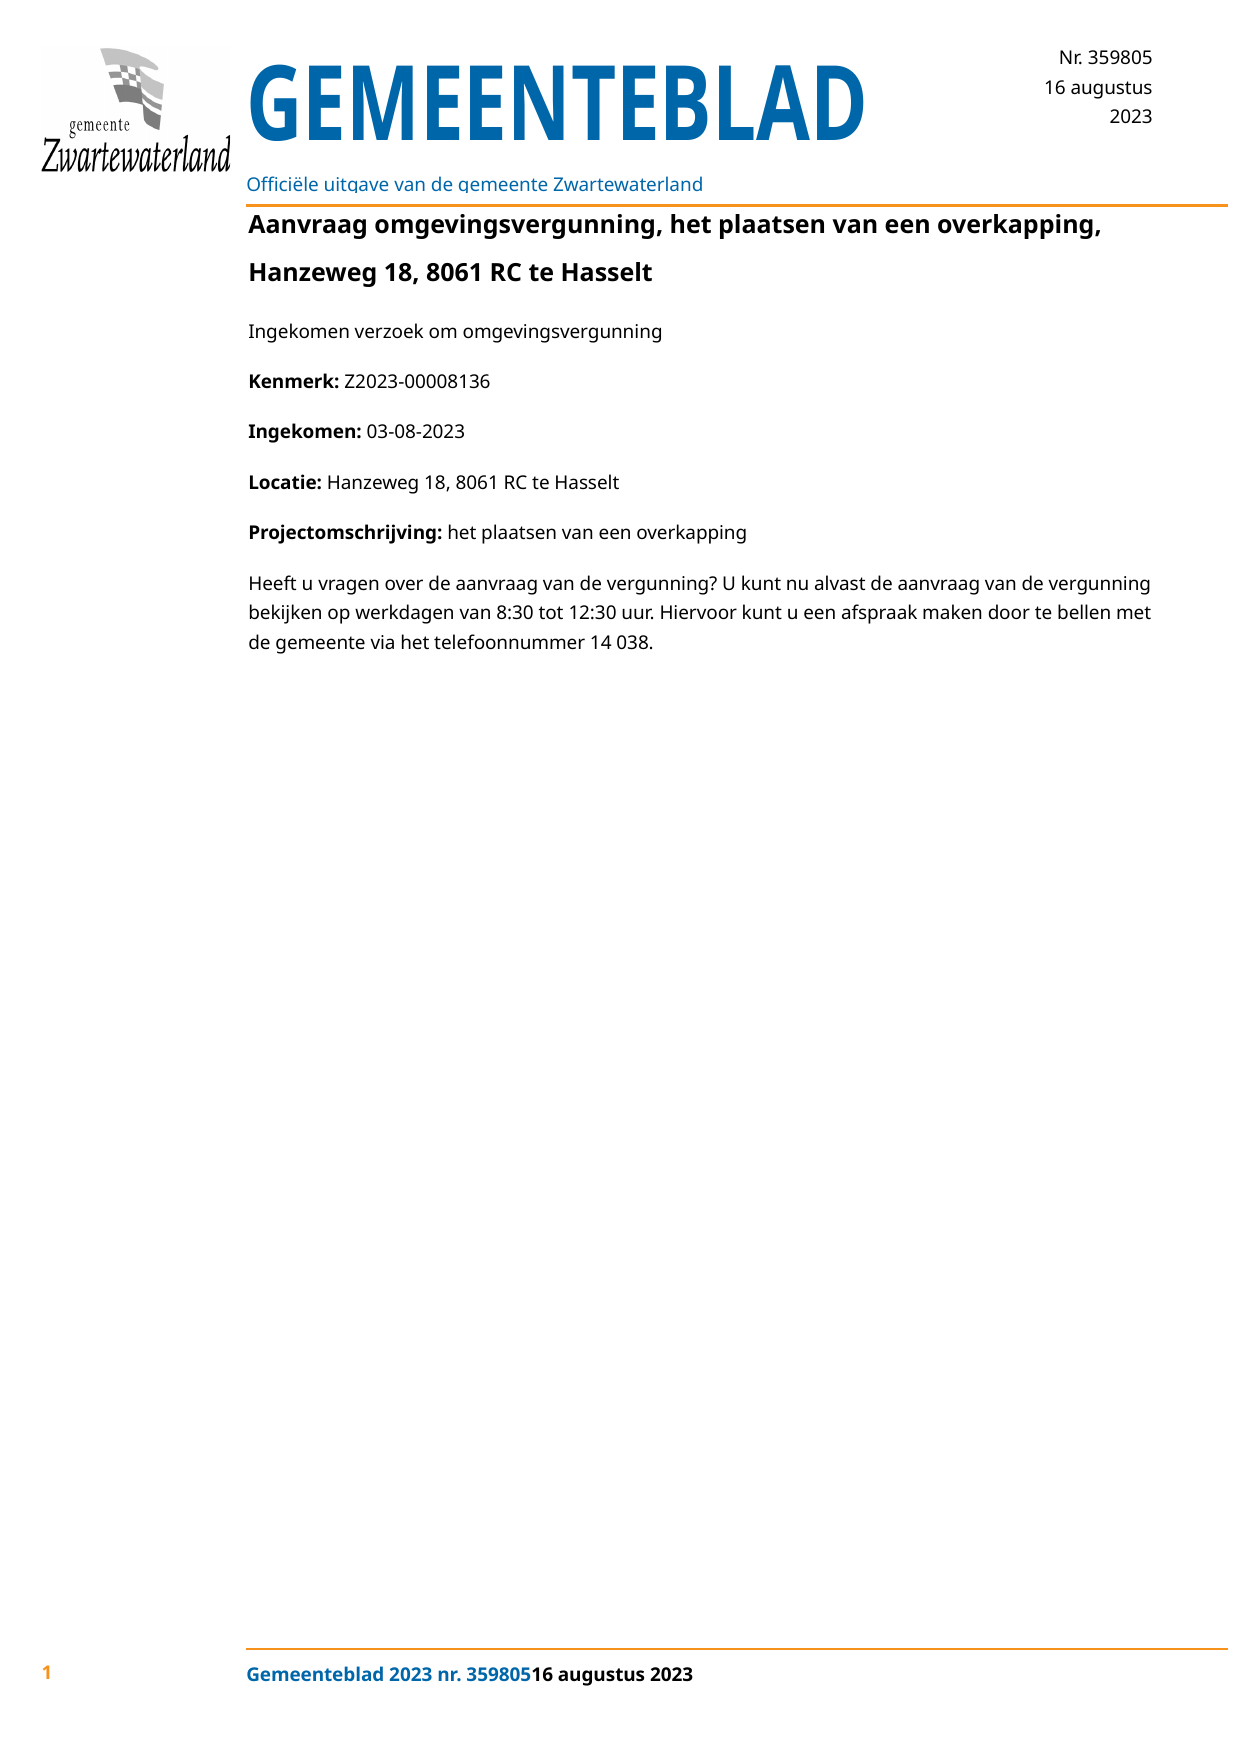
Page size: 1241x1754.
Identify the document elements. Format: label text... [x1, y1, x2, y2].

text Heeft u vragen over de aanvraag van de vergunning? U kunt nu alvast de aanvraag van de vergunning bekijken op werkdagen van 8:30 tot 12:30 uur. Hiervoor kunt u een afspraak maken door te bellen met de gemeente via het telefoonnummer 14 038. [248, 570, 1152, 655]
text Locatie: Hanzeweg 18, 8061 RC te Hasselt [248, 469, 1152, 495]
text Projectomschrijving: het plaatsen van een overkapping [248, 519, 1152, 545]
text Ingekomen verzoek om omgevingsvergunning [248, 318, 1152, 344]
text Aanvraag omgevingsvergunning, het plaatsen van een overkapping, Hanzeweg 18, 8061 RC te Hasselt [248, 207, 1152, 288]
text Ingekomen: 03-08-2023 [248, 419, 1152, 444]
picture [41, 47, 231, 172]
text Kenmerk: Z2023-00008136 [248, 368, 1152, 394]
